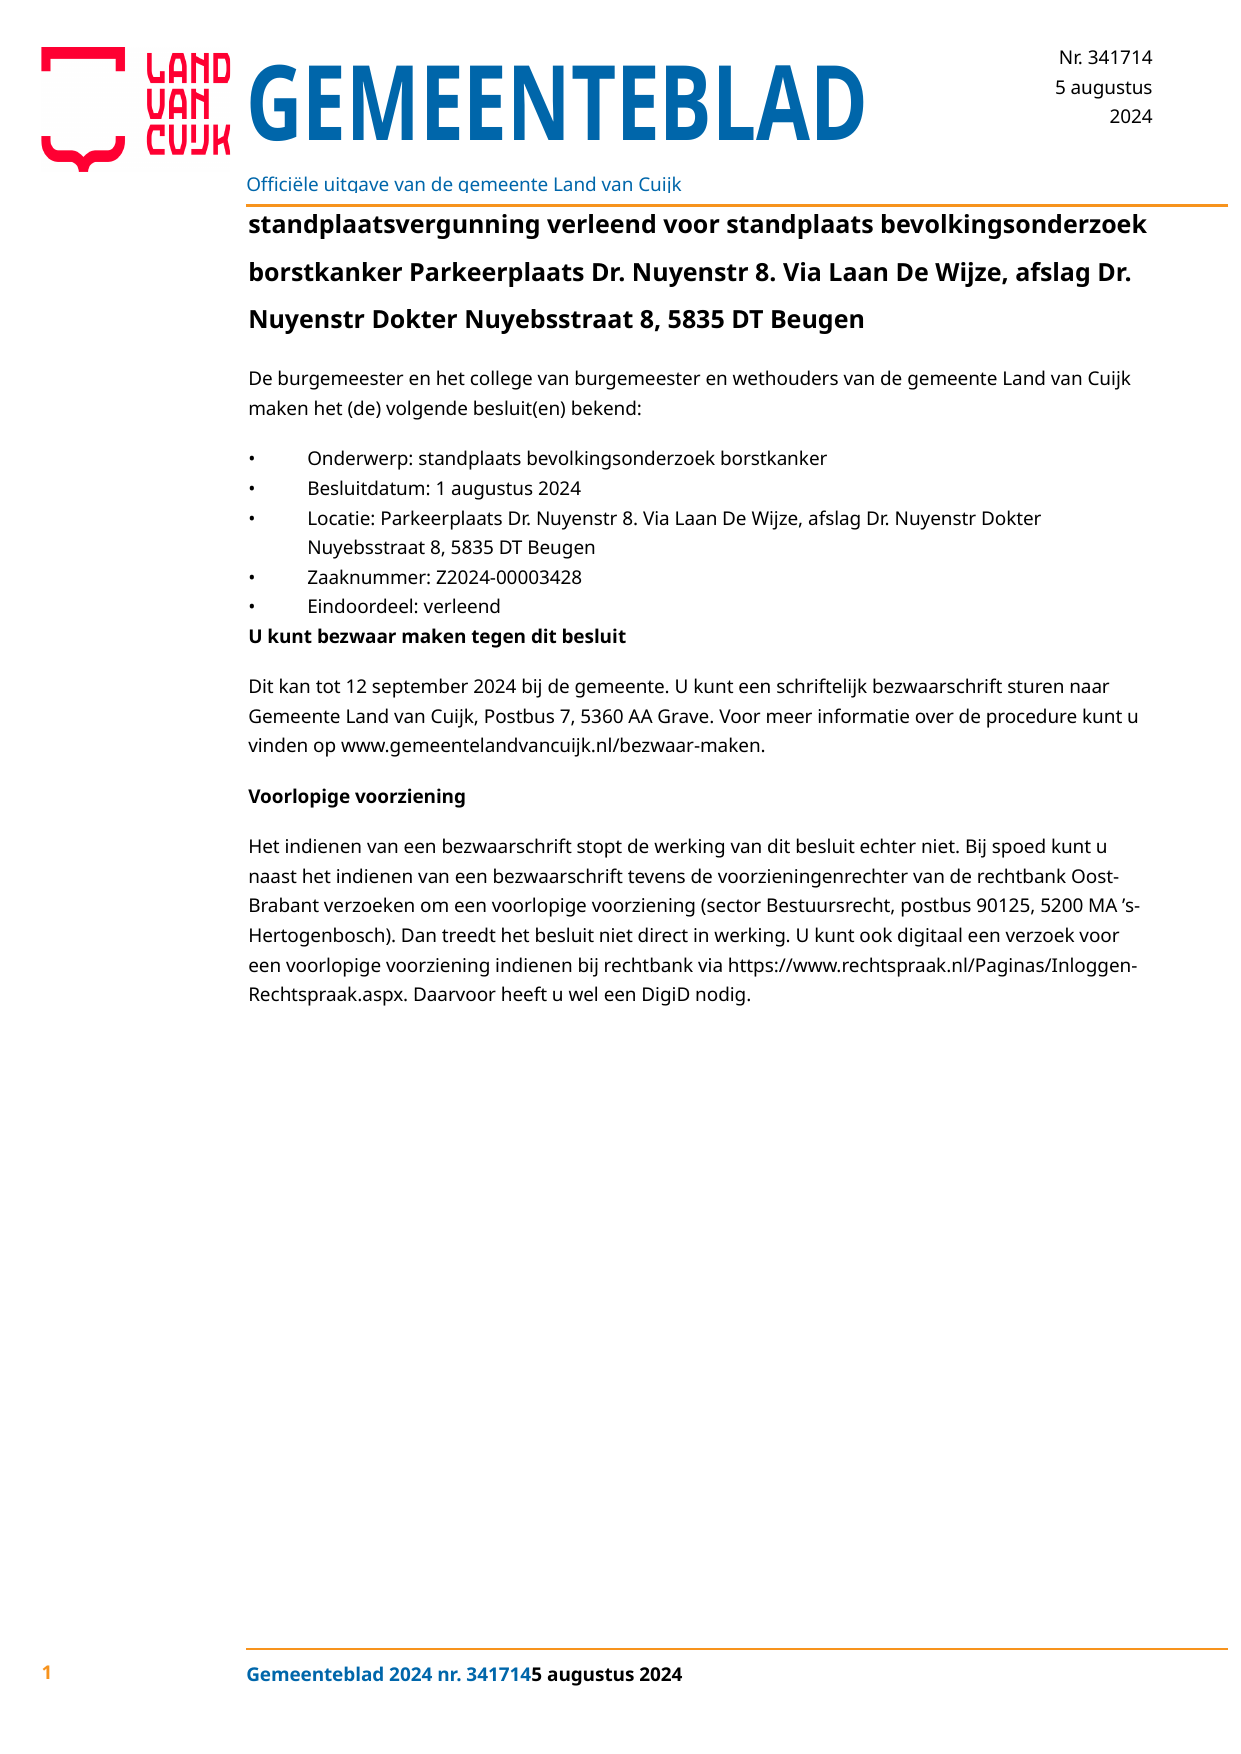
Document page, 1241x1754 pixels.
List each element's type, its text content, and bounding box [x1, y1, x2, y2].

list Zaaknummer: Z2024-00003428 [248, 564, 1152, 589]
picture [41, 47, 231, 172]
text Dit kan tot 12 september 2024 bij de gemeente. U kunt een schriftelijk bezwaarschrift sturen naar Gemeente Land van Cuijk, Postbus 7, 5360 AA Grave. Voor meer informatie over de procedure kunt u vinden op www.gemeentelandvancuijk.nl/bezwaar-maken. [248, 673, 1152, 758]
list Besluitdatum: 1 augustus 2024 [248, 475, 1152, 501]
text standplaatsvergunning verleend voor standplaats bevolkingsonderzoek borstkanker Parkeerplaats Dr. Nuyenstr 8. Via Laan De Wijze, afslag Dr. Nuyenstr Dokter Nuyebsstraat 8, 5835 DT Beugen [248, 207, 1152, 336]
text De burgemeester en het college van burgemeester en wethouders van de gemeente Land van Cuijk maken het (de) volgende besluit(en) bekend: [248, 366, 1152, 421]
list Onderwerp: standplaats bevolkingsonderzoek borstkanker [248, 446, 1152, 471]
list Locatie: Parkeerplaats Dr. Nuyenstr 8. Via Laan De Wijze, afslag Dr. Nuyenstr Dokter Nuyebsstraat 8, 5835 DT Beugen [248, 505, 1152, 560]
list Eindoordeel: verleend [248, 593, 1152, 619]
text U kunt bezwaar maken tegen dit besluit [248, 623, 1152, 649]
text Het indienen van een bezwaarschrift stopt de werking van dit besluit echter niet. Bij spoed kunt u naast het indienen van een bezwaarschrift tevens de voorzieningenrechter van de rechtbank Oost-Brabant verzoeken om een voorlopige voorziening (sector Bestuursrecht, postbus 90125, 5200 MA ’s-Hertogenbosch). Dan treedt het besluit niet direct in werking. U kunt ook digitaal een verzoek voor een voorlopige voorziening indienen bij rechtbank via https://www.rechtspraak.nl/Paginas/Inloggen-Rechtspraak.aspx. Daarvoor heeft u wel een DigiD nodig. [248, 833, 1152, 1007]
text Voorlopige voorziening [248, 783, 1152, 809]
